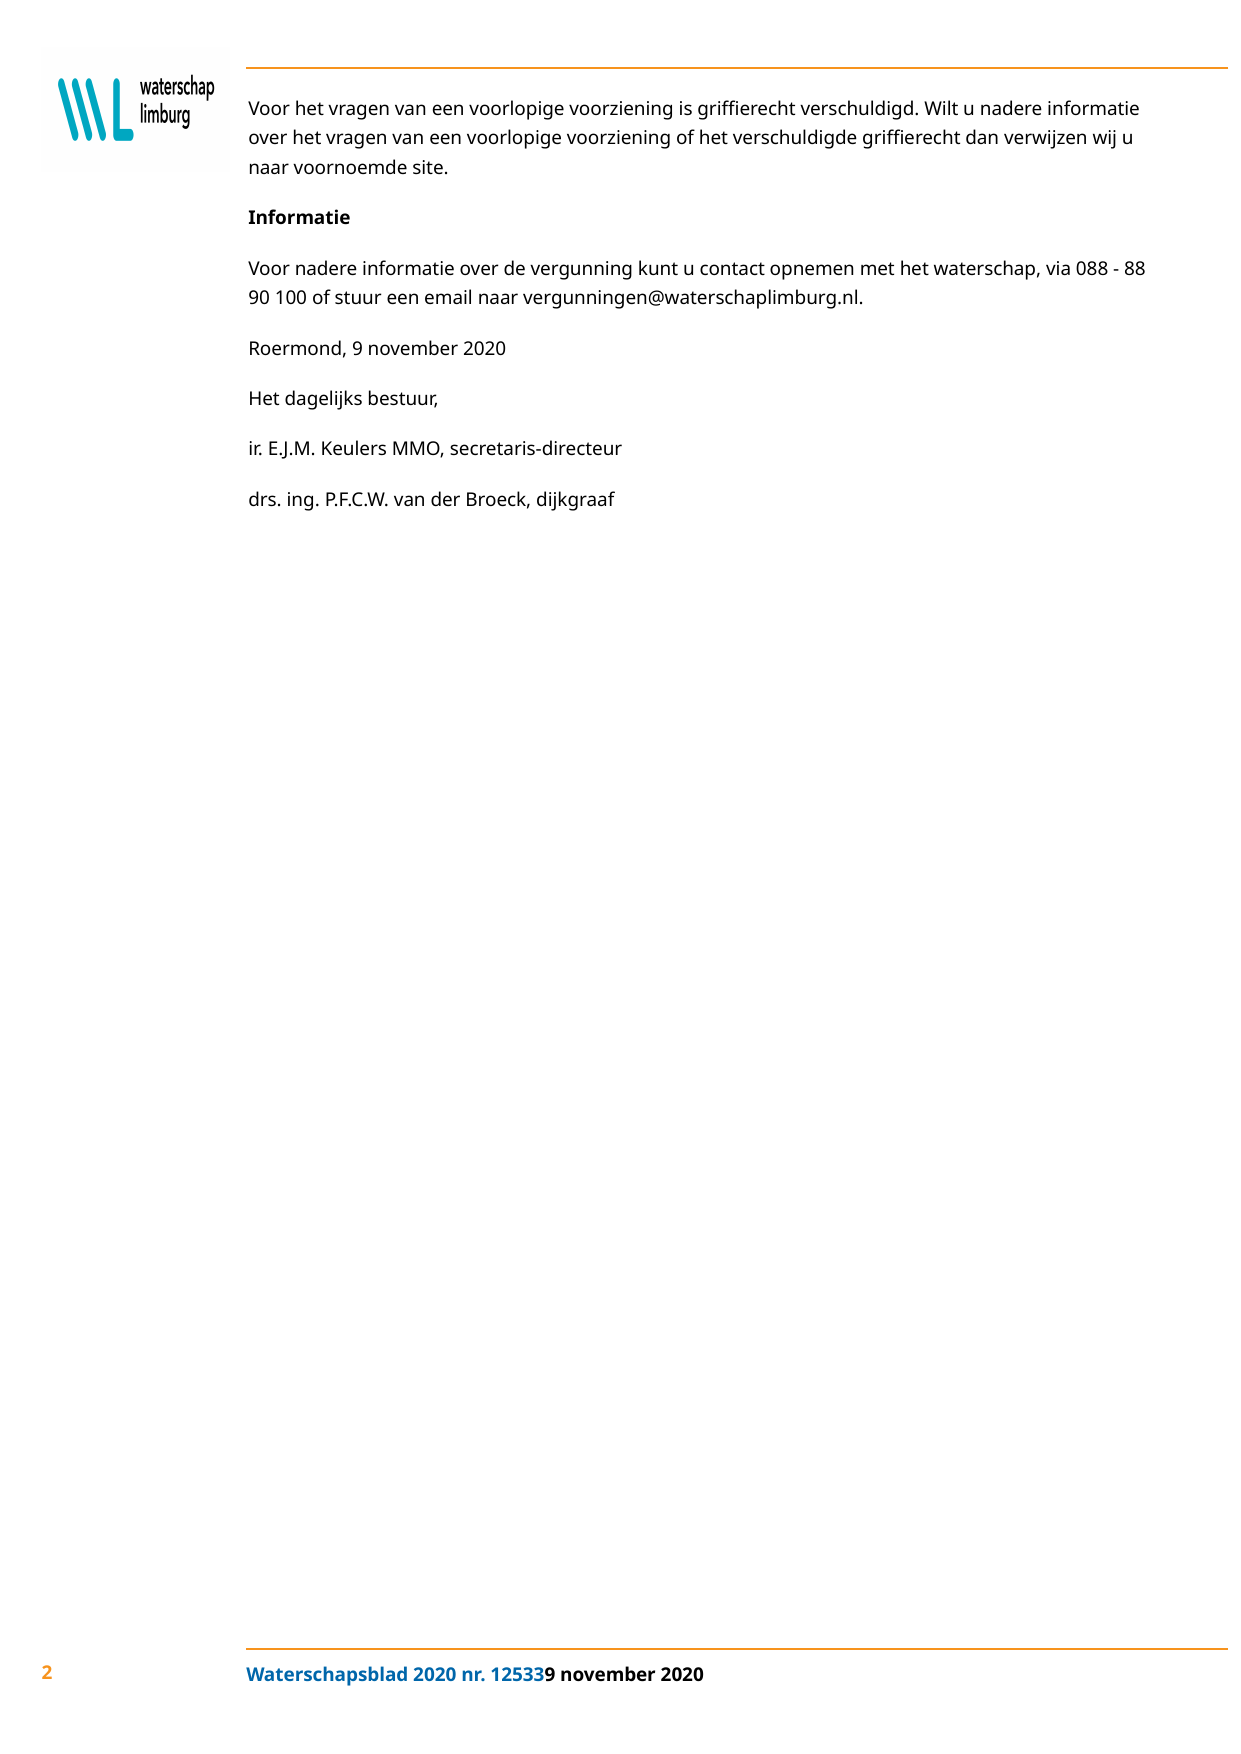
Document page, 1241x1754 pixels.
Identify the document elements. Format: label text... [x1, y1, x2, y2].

text ir. E.J.M. Keulers MMO, secretaris-directeur [248, 436, 1152, 461]
text Informatie [248, 204, 1152, 230]
picture [41, 47, 231, 172]
text Het dagelijks bestuur, [248, 385, 1152, 411]
text Voor nadere informatie over de vergunning kunt u contact opnemen met het waterschap, via 088 - 88 90 100 of stuur een email naar vergunningen@waterschaplimburg.nl. [248, 255, 1152, 310]
text Voor het vragen van een voorlopige voorziening is griffierecht verschuldigd. Wilt u nadere informatie over het vragen van een voorlopige voorziening of het verschuldigde griffierecht dan verwijzen wij u naar voornoemde site. [248, 95, 1152, 180]
text Roermond, 9 november 2020 [248, 335, 1152, 361]
text drs. ing. P.F.C.W. van der Broeck, dijkgraaf [248, 486, 1152, 512]
